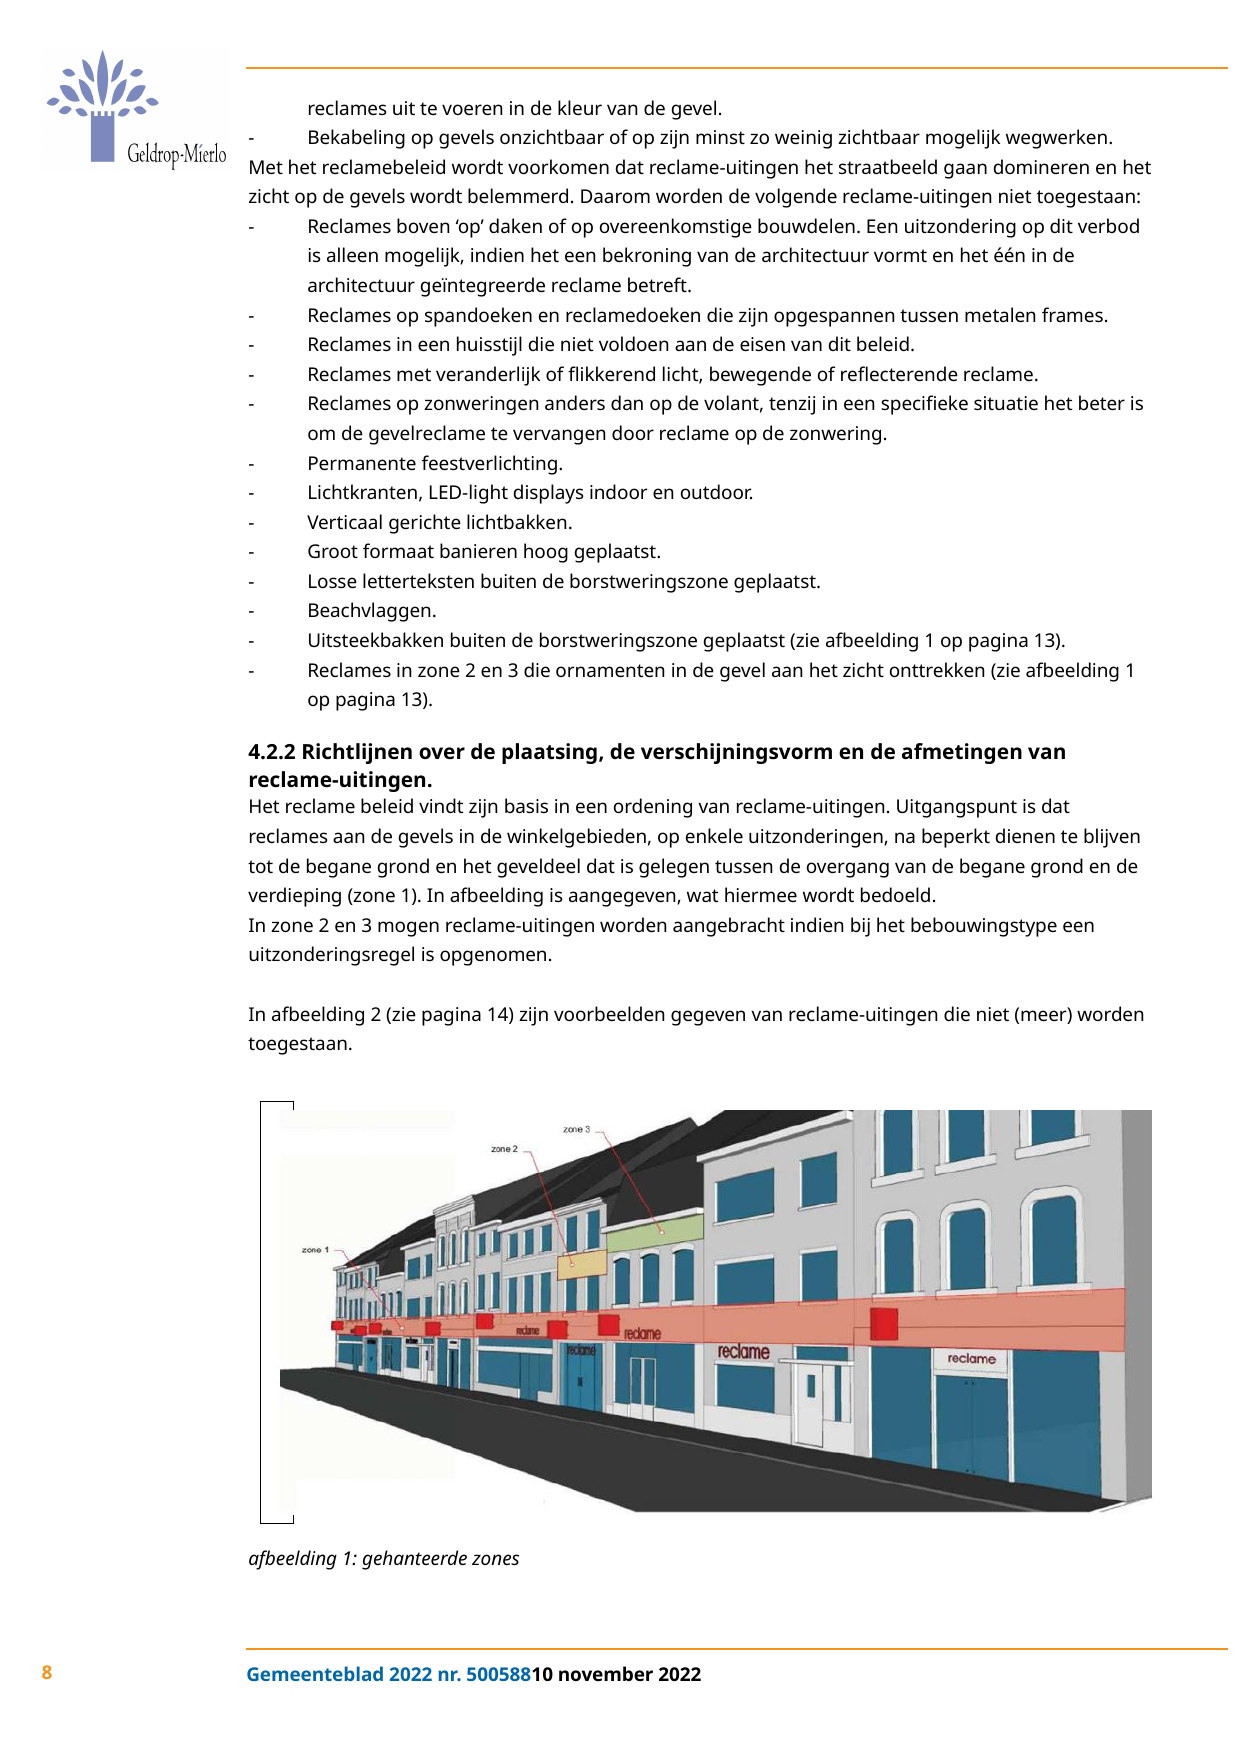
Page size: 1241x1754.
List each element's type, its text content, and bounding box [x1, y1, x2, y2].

list Losse letterteksten buiten de borstweringszone geplaatst. [248, 568, 1152, 594]
list Reclames op zonweringen anders dan op de volant, tenzij in een specifieke situatie het beter is om de gevelreclame te vervangen door reclame op de zonwering. [248, 391, 1152, 446]
list reclames uit te voeren in de kleur van de gevel. [248, 95, 1152, 121]
text In afbeelding 2 (zie pagina 14) zijn voorbeelden gegeven van reclame-uitingen die niet (meer) worden toegestaan. [248, 1001, 1152, 1056]
picture [41, 47, 231, 172]
list Uitsteekbakken buiten de borstweringszone geplaatst (zie afbeelding 1 op pagina 13). [248, 627, 1152, 653]
list Reclames in een huisstijl die niet voldoen aan de eisen van dit beleid. [248, 331, 1152, 357]
list Reclames op spandoeken en reclamedoeken die zijn opgespannen tussen metalen frames. [248, 302, 1152, 328]
list Permanente feestverlichting. [248, 450, 1152, 476]
list Bekabeling op gevels onzichtbaar of op zijn minst zo weinig zichtbaar mogelijk wegwerken. [248, 124, 1152, 150]
list Lichtkranten, LED-light displays indoor en outdoor. [248, 479, 1152, 505]
list Beachvlaggen. [248, 598, 1152, 623]
list Verticaal gerichte lichtbakken. [248, 509, 1152, 535]
text 4.2.2 Richtlijnen over de plaatsing, de verschijningsvorm en de afmetingen van reclame-uitingen. [248, 737, 1152, 794]
list Reclames boven ‘op’ daken of op overeenkomstige bouwdelen. Een uitzondering op dit verbod is alleen mogelijk, indien het een bekroning van de architectuur vormt en het één in de architectuur geïntegreerde reclame betreft. [248, 213, 1152, 298]
text Met het reclamebeleid wordt voorkomen dat reclame-uitingen het straatbeeld gaan domineren en het zicht op de gevels wordt belemmerd. Daarom worden de volgende reclame-uitingen niet toegestaan: [248, 154, 1152, 209]
text Het reclame beleid vindt zijn basis in een ordening van reclame-uitingen. Uitgangspunt is dat reclames aan de gevels in de winkelgebieden, op enkele uitzonderingen, na beperkt dienen te blijven tot de begane grond en het geveldeel dat is gelegen tussen de overgang van de begane grond en de verdieping (zone 1). In afbeelding is aangegeven, wat hiermee wordt bedoeld. [248, 794, 1152, 908]
text In zone 2 en 3 mogen reclame-uitingen worden aangebracht indien bij het bebouwingstype een uitzonderingsregel is opgenomen. [248, 912, 1152, 967]
text afbeelding 1: gehanteerde zones [248, 1545, 1152, 1570]
list Reclames met veranderlijk of flikkerend licht, bewegende of reflecterende reclame. [248, 361, 1152, 387]
list Reclames in zone 2 en 3 die ornamenten in de gevel aan het zicht onttrekken (zie afbeelding 1 op pagina 13). [248, 657, 1152, 712]
picture [268, 1110, 1154, 1515]
list Groot formaat banieren hoog geplaatst. [248, 538, 1152, 564]
